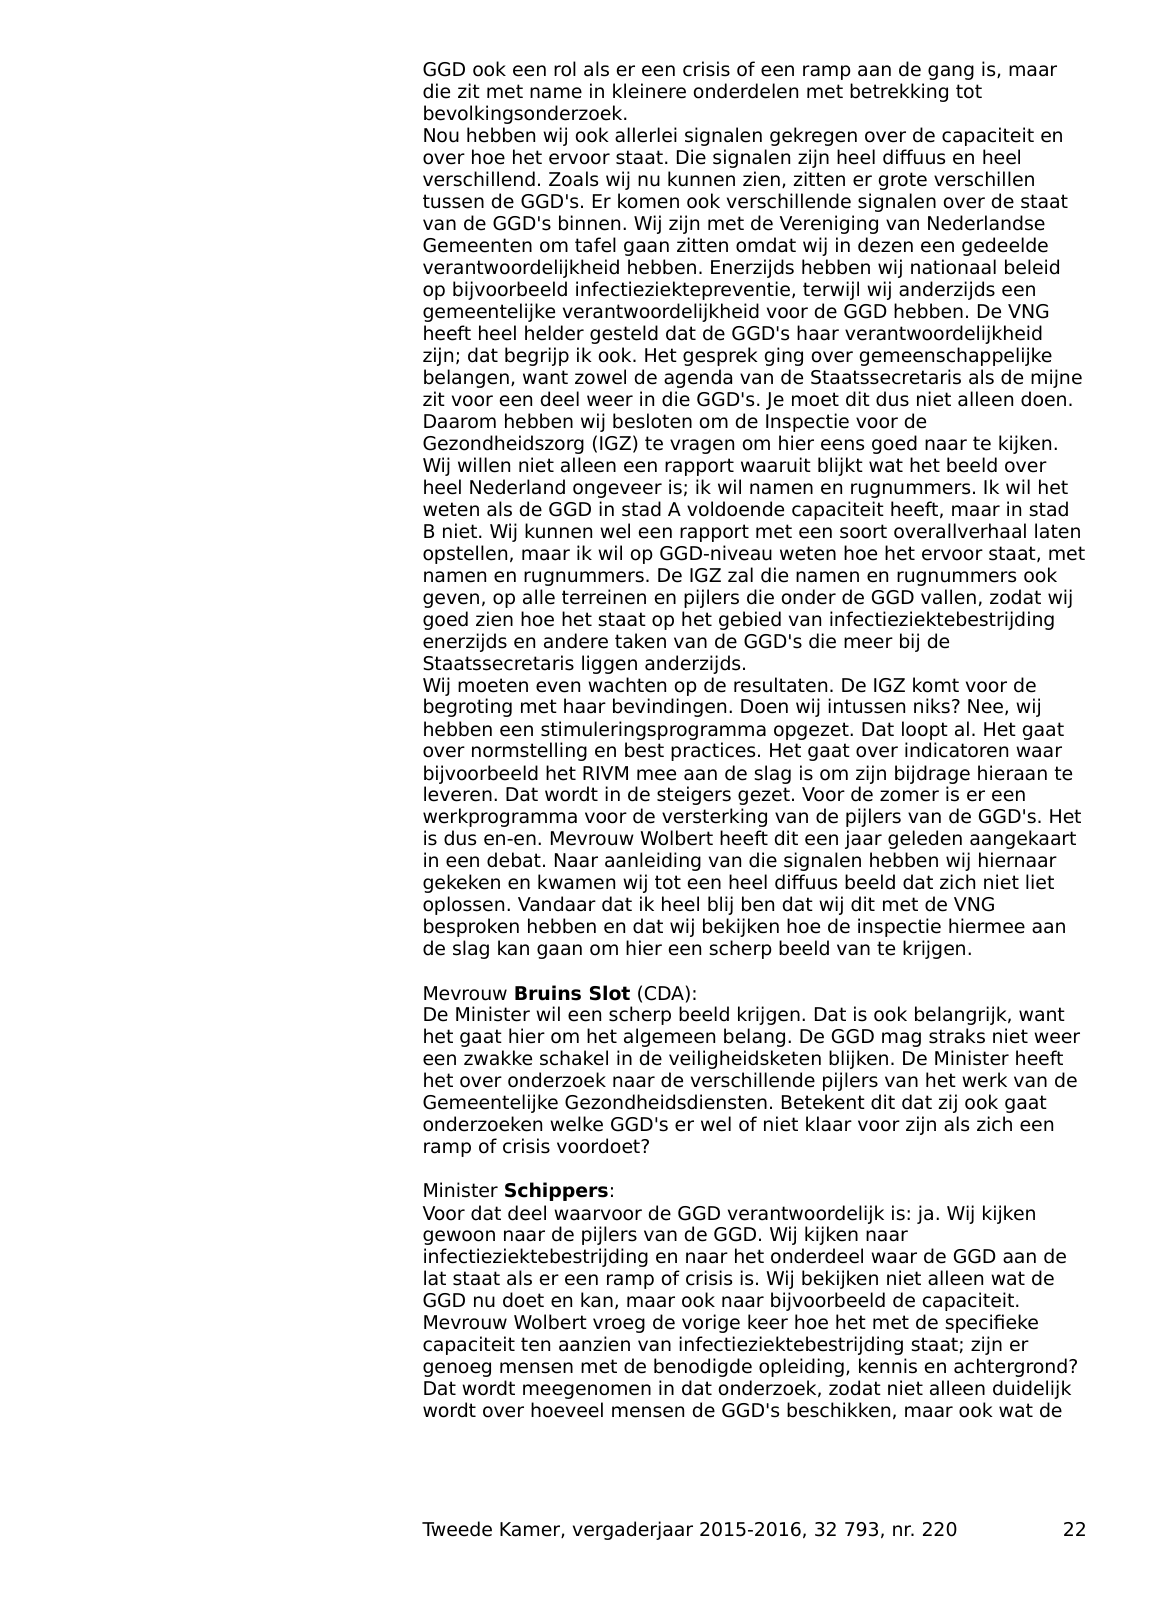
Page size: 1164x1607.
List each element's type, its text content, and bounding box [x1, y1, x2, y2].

text Wij moeten even wachten op de resultaten. De IGZ komt voor de begroting met haar bevindingen. Doen wij intussen niks? Nee, wij hebben een stimuleringsprogramma opgezet. Dat loopt al. Het gaat over normstelling en best practices. Het gaat over indicatoren waar bijvoorbeeld het RIVM mee aan de slag is om zijn bijdrage hieraan te leveren. Dat wordt in de steigers gezet. Voor de zomer is er een werkprogramma voor de versterking van de pijlers van de GGD's. Het is dus en-en. Mevrouw Wolbert heeft dit een jaar geleden aangekaart in een debat. Naar aanleiding van die signalen hebben wij hiernaar gekeken en kwamen wij tot een heel diffuus beeld dat zich niet liet oplossen. Vandaar dat ik heel blij ben dat wij dit met de VNG besproken hebben en dat wij bekijken hoe de inspectie hiermee aan de slag kan gaan om hier een scherp beeld van te krijgen. [422, 674, 1087, 960]
text Mevrouw Bruins Slot (CDA): [422, 982, 1087, 1004]
text Minister Schippers: [422, 1180, 1087, 1202]
text Voor dat deel waarvoor de GGD verantwoordelijk is: ja. Wij kijken gewoon naar de pijlers van de GGD. Wij kijken naar infectieziektebestrijding en naar het onderdeel waar de GGD aan de lat staat als er een ramp of crisis is. Wij bekijken niet alleen wat de GGD nu doet en kan, maar ook naar bijvoorbeeld de capaciteit. Mevrouw Wolbert vroeg de vorige keer hoe het met de specifieke capaciteit ten aanzien van infectieziektebestrijding staat; zijn er genoeg mensen met de benodigde opleiding, kennis en achtergrond? Dat wordt meegenomen in dat onderzoek, zodat niet alleen duidelijk wordt over hoeveel mensen de GGD's beschikken, maar ook wat de [422, 1202, 1087, 1422]
text Nou hebben wij ook allerlei signalen gekregen over de capaciteit en over hoe het ervoor staat. Die signalen zijn heel diffuus en heel verschillend. Zoals wij nu kunnen zien, zitten er grote verschillen tussen de GGD's. Er komen ook verschillende signalen over de staat van de GGD's binnen. Wij zijn met de Vereniging van Nederlandse Gemeenten om tafel gaan zitten omdat wij in dezen een gedeelde verantwoordelijkheid hebben. Enerzijds hebben wij nationaal beleid op bijvoorbeeld infectieziektepreventie, terwijl wij anderzijds een gemeentelijke verantwoordelijkheid voor de GGD hebben. De VNG heeft heel helder gesteld dat de GGD's haar verantwoordelijkheid zijn; dat begrijp ik ook. Het gesprek ging over gemeenschappelijke belangen, want zowel de agenda van de Staatssecretaris als de mijne zit voor een deel weer in die GGD's. Je moet dit dus niet alleen doen. Daarom hebben wij besloten om de Inspectie voor de Gezondheidszorg (IGZ) te vragen om hier eens goed naar te kijken. Wij willen niet alleen een rapport waaruit blijkt wat het beeld over heel Nederland ongeveer is; ik wil namen en rugnummers. Ik wil het weten als de GGD in stad A voldoende capaciteit heeft, maar in stad B niet. Wij kunnen wel een rapport met een soort overallverhaal laten opstellen, maar ik wil op GGD-niveau weten hoe het ervoor staat, met namen en rugnummers. De IGZ zal die namen en rugnummers ook geven, op alle terreinen en pijlers die onder de GGD vallen, zodat wij goed zien hoe het staat op het gebied van infectieziektebestrijding enerzijds en andere taken van de GGD's die meer bij de Staatssecretaris liggen anderzijds. [422, 125, 1087, 674]
text De Minister wil een scherp beeld krijgen. Dat is ook belangrijk, want het gaat hier om het algemeen belang. De GGD mag straks niet weer een zwakke schakel in de veiligheidsketen blijken. De Minister heeft het over onderzoek naar de verschillende pijlers van het werk van de Gemeentelijke Gezondheidsdiensten. Betekent dit dat zij ook gaat onderzoeken welke GGD's er wel of niet klaar voor zijn als zich een ramp of crisis voordoet? [422, 1004, 1087, 1158]
text GGD ook een rol als er een crisis of een ramp aan de gang is, maar die zit met name in kleinere onderdelen met betrekking tot bevolkingsonderzoek. [422, 59, 1087, 125]
